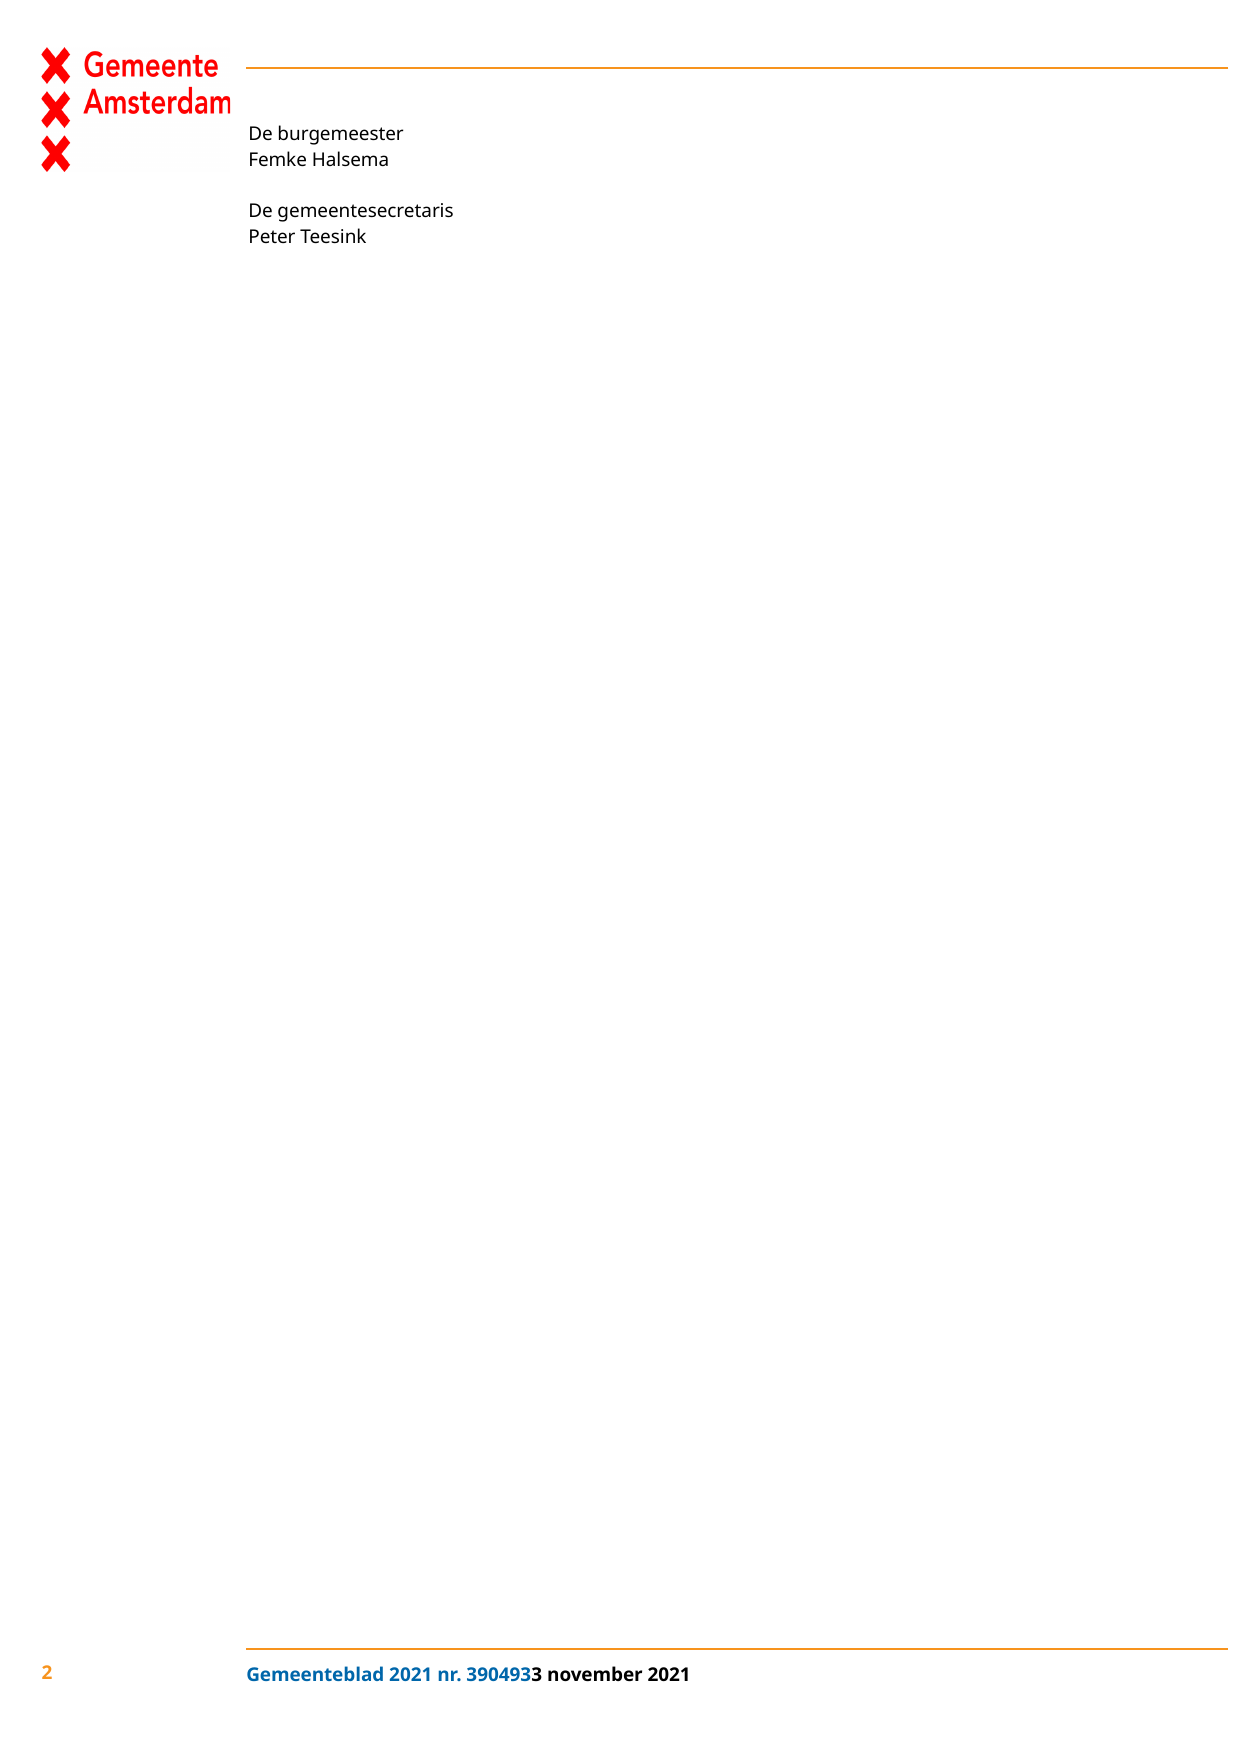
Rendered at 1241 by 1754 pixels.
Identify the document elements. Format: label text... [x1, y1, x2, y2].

text De gemeentesecretaris [248, 198, 1152, 223]
text Femke Halsema [248, 146, 1152, 172]
picture [41, 47, 231, 172]
text De burgemeester [248, 121, 1152, 146]
text Peter Teesink [248, 223, 1152, 249]
